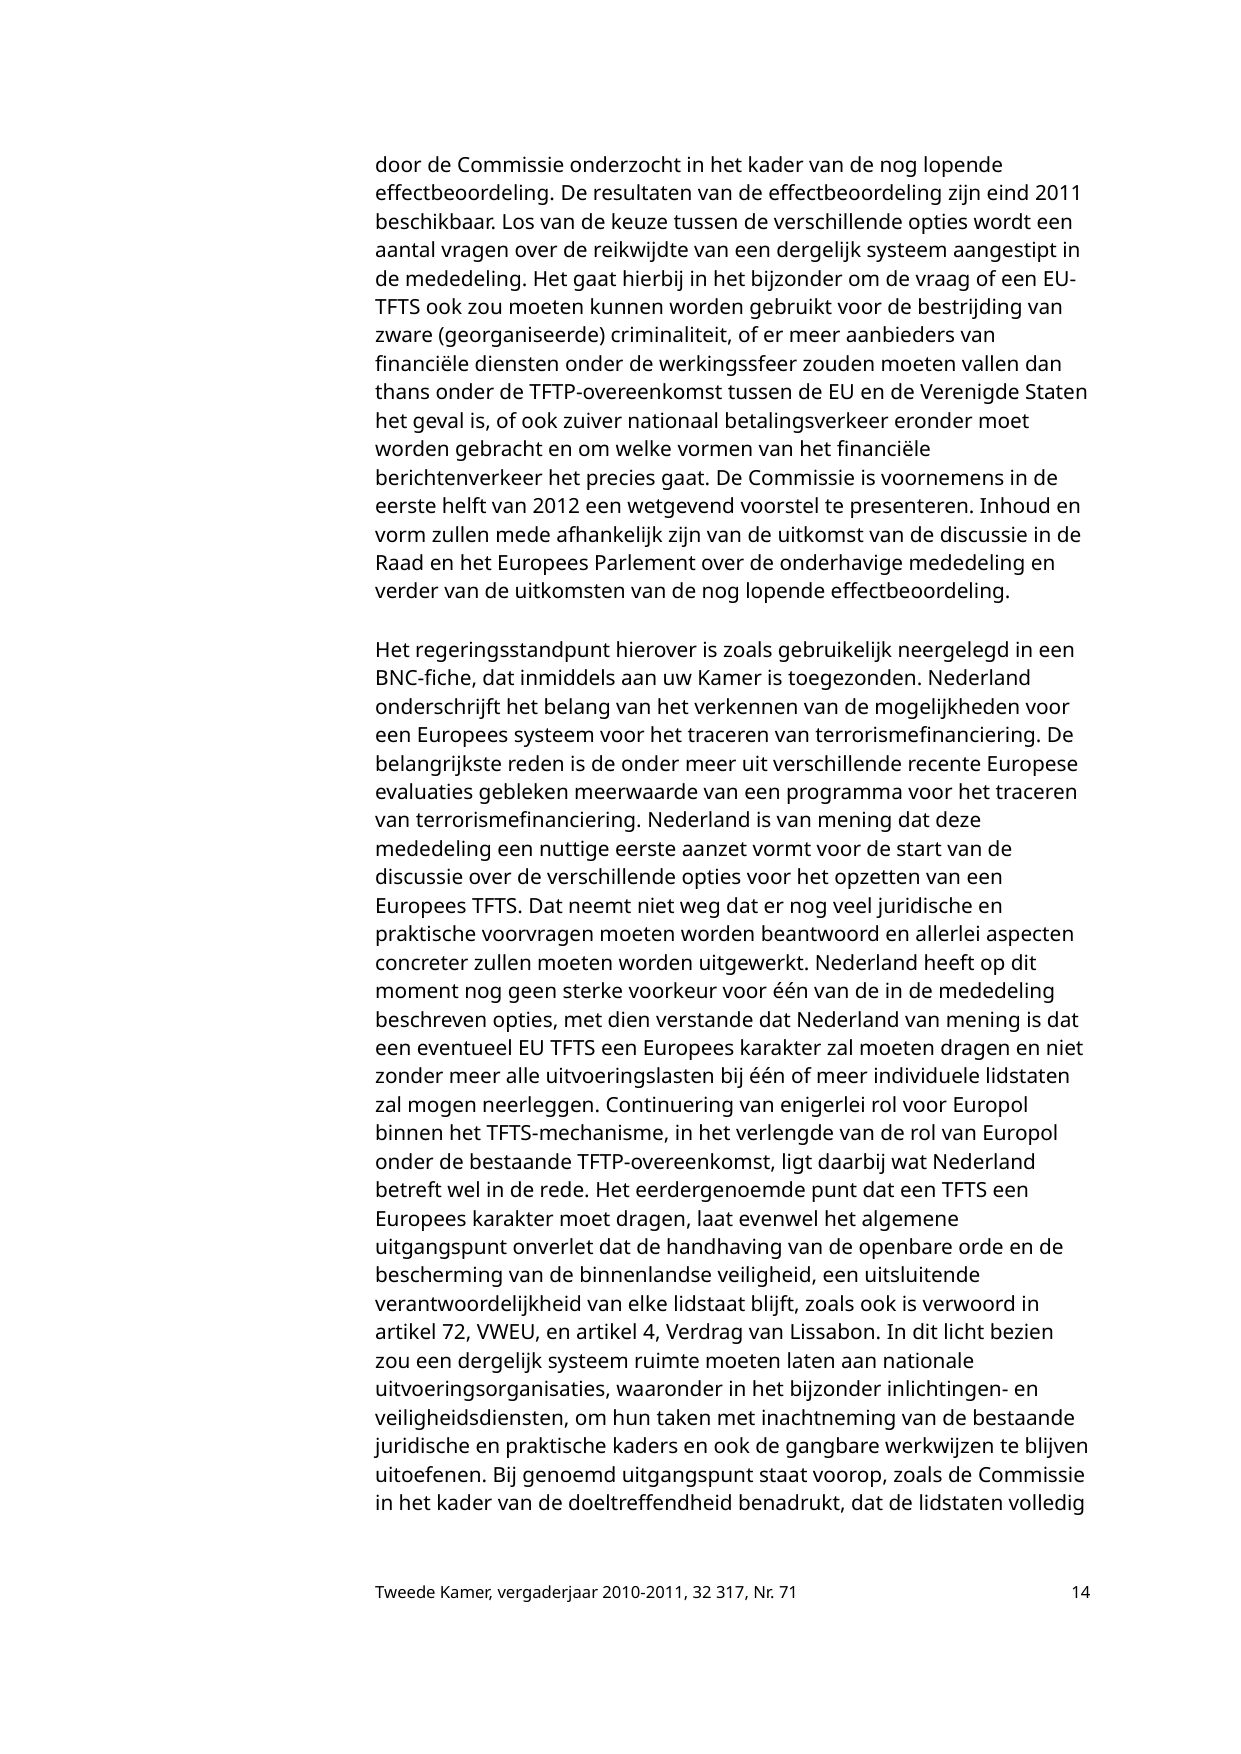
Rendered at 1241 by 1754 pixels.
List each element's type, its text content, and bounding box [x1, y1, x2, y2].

text door de Commissie onderzocht in het kader van de nog lopende effectbeoordeling. De resultaten van de effectbeoordeling zijn eind 2011 beschikbaar. Los van de keuze tussen de verschillende opties wordt een aantal vragen over de reikwijdte van een dergelijk systeem aangestipt in de mededeling. Het gaat hierbij in het bijzonder om de vraag of een EU-TFTS ook zou moeten kunnen worden gebruikt voor de bestrijding van zware (georganiseerde) criminaliteit, of er meer aanbieders van financiële diensten onder de werkingssfeer zouden moeten vallen dan thans onder de TFTP-overeenkomst tussen de EU en de Verenigde Staten het geval is, of ook zuiver nationaal betalingsverkeer eronder moet worden gebracht en om welke vormen van het financiële berichtenverkeer het precies gaat. De Commissie is voornemens in de eerste helft van 2012 een wetgevend voorstel te presenteren. Inhoud en vorm zullen mede afhankelijk zijn van de uitkomst van de discussie in de Raad en het Europees Parlement over de onderhavige mededeling en verder van de uitkomsten van de nog lopende effectbeoordeling. [375, 150, 1090, 605]
text Het regeringsstandpunt hierover is zoals gebruikelijk neergelegd in een BNC-fiche, dat inmiddels aan uw Kamer is toegezonden. Nederland onderschrijft het belang van het verkennen van de mogelijkheden voor een Europees systeem voor het traceren van terrorismefinanciering. De belangrijkste reden is de onder meer uit verschillende recente Europese evaluaties gebleken meerwaarde van een programma voor het traceren van terrorismefinanciering. Nederland is van mening dat deze mededeling een nuttige eerste aanzet vormt voor de start van de discussie over de verschillende opties voor het opzetten van een Europees TFTS. Dat neemt niet weg dat er nog veel juridische en praktische voorvragen moeten worden beantwoord en allerlei aspecten concreter zullen moeten worden uitgewerkt. Nederland heeft op dit moment nog geen sterke voorkeur voor één van de in de mededeling beschreven opties, met dien verstande dat Nederland van mening is dat een eventueel EU TFTS een Europees karakter zal moeten dragen en niet zonder meer alle uitvoeringslasten bij één of meer individuele lidstaten zal mogen neerleggen. Continuering van enigerlei rol voor Europol binnen het TFTS-mechanisme, in het verlengde van de rol van Europol onder de bestaande TFTP-overeenkomst, ligt daarbij wat Nederland betreft wel in de rede. Het eerdergenoemde punt dat een TFTS een Europees karakter moet dragen, laat evenwel het algemene uitgangspunt onverlet dat de handhaving van de openbare orde en de bescherming van de binnenlandse veiligheid, een uitsluitende verantwoordelijkheid van elke lidstaat blijft, zoals ook is verwoord in artikel 72, VWEU, en artikel 4, Verdrag van Lissabon. In dit licht bezien zou een dergelijk systeem ruimte moeten laten aan nationale uitvoeringsorganisaties, waaronder in het bijzonder inlichtingen- en veiligheidsdiensten, om hun taken met inachtneming van de bestaande juridische en praktische kaders en ook de gangbare werkwijzen te blijven uitoefenen. Bij genoemd uitgangspunt staat voorop, zoals de Commissie in het kader van de doeltreffendheid benadrukt, dat de lidstaten volledig [375, 635, 1090, 1517]
